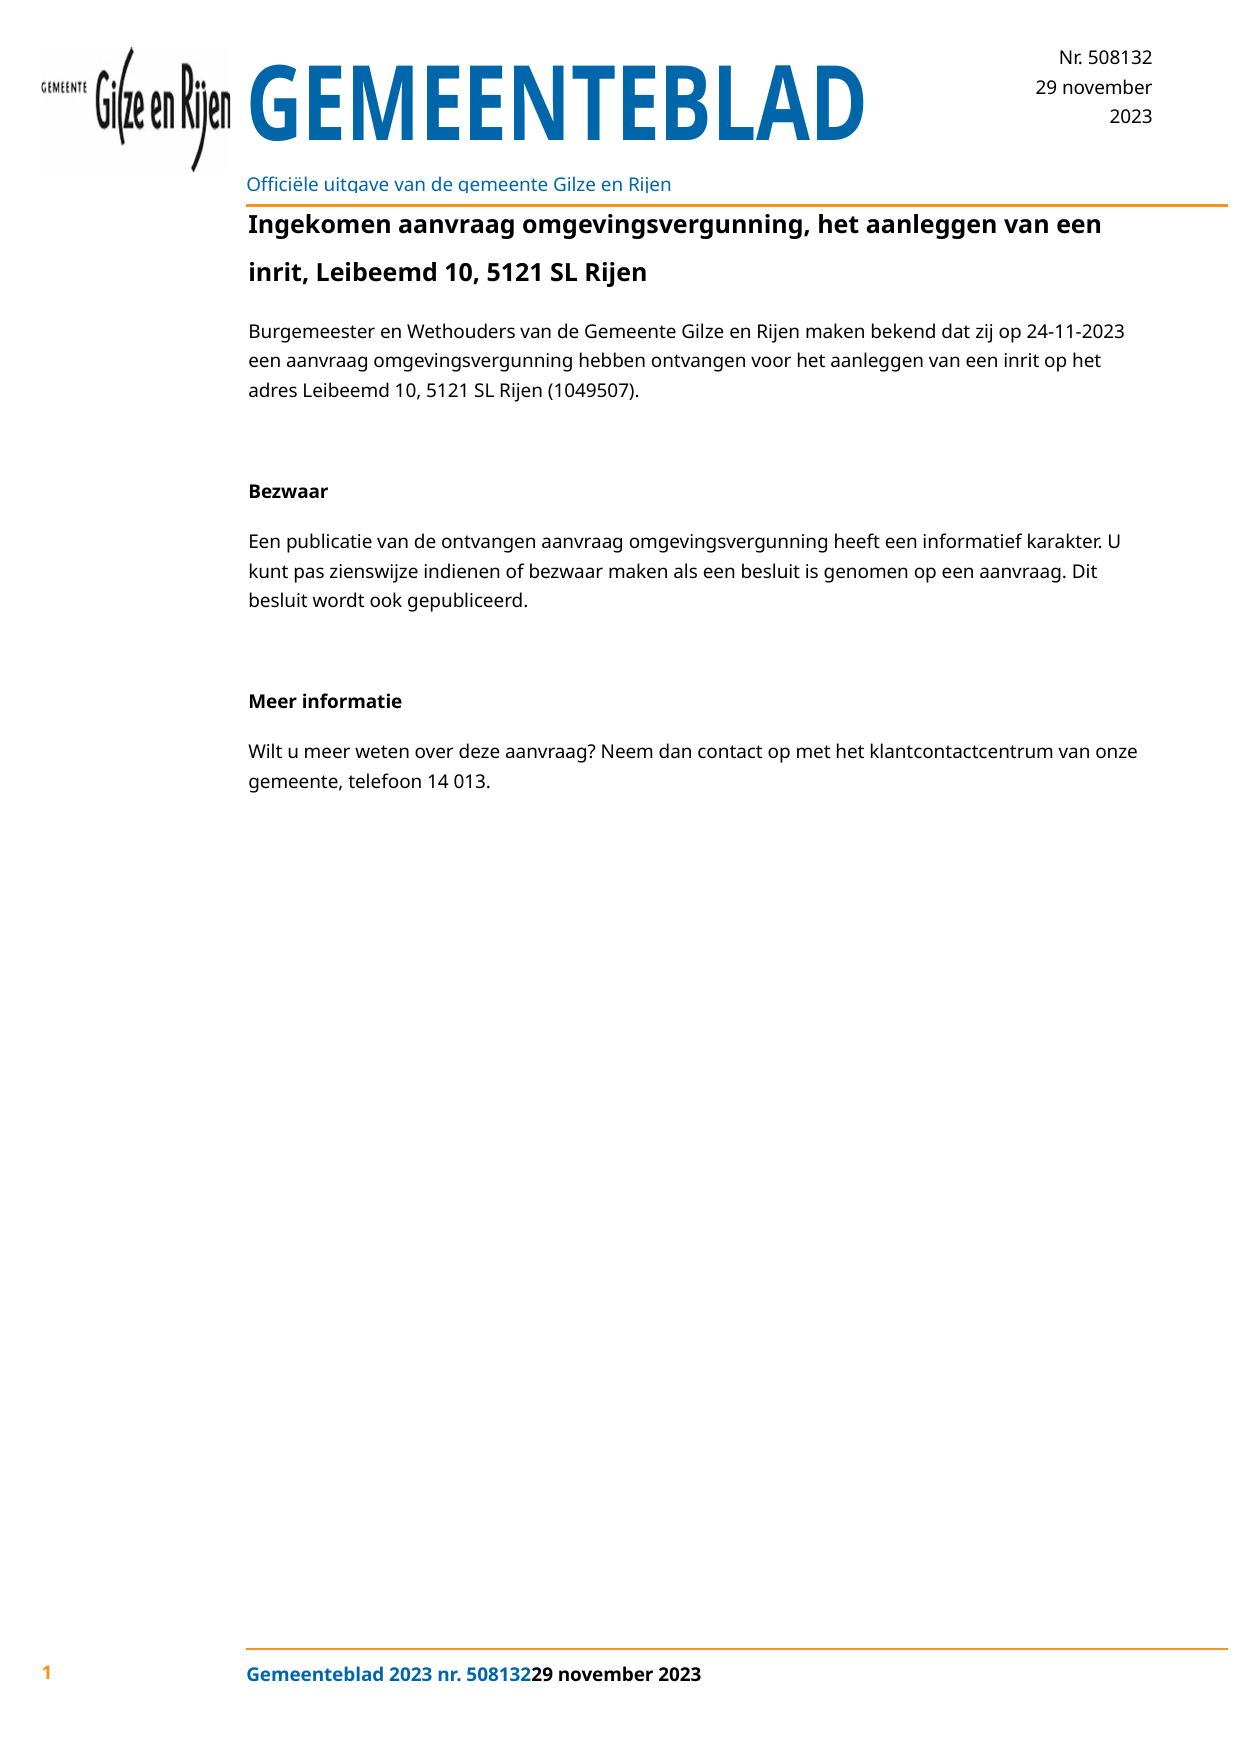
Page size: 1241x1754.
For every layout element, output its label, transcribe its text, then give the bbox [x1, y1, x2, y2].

text Meer informatie [248, 688, 1152, 714]
picture [41, 47, 231, 172]
text Bezwaar [248, 478, 1152, 504]
text Burgemeester en Wethouders van de Gemeente Gilze en Rijen maken bekend dat zij op 24-11-2023 een aanvraag omgevingsvergunning hebben ontvangen voor het aanleggen van een inrit op het adres Leibeemd 10, 5121 SL Rijen (1049507). [248, 318, 1152, 403]
text Een publicatie van de ontvangen aanvraag omgevingsvergunning heeft een informatief karakter. U kunt pas zienswijze indienen of bezwaar maken als een besluit is genomen op een aanvraag. Dit besluit wordt ook gepubliceerd. [248, 528, 1152, 613]
text Ingekomen aanvraag omgevingsvergunning, het aanleggen van een inrit, Leibeemd 10, 5121 SL Rijen [248, 207, 1152, 288]
text Wilt u meer weten over deze aanvraag? Neem dan contact op met het klantcontactcentrum van onze gemeente, telefoon 14 013. [248, 739, 1152, 794]
